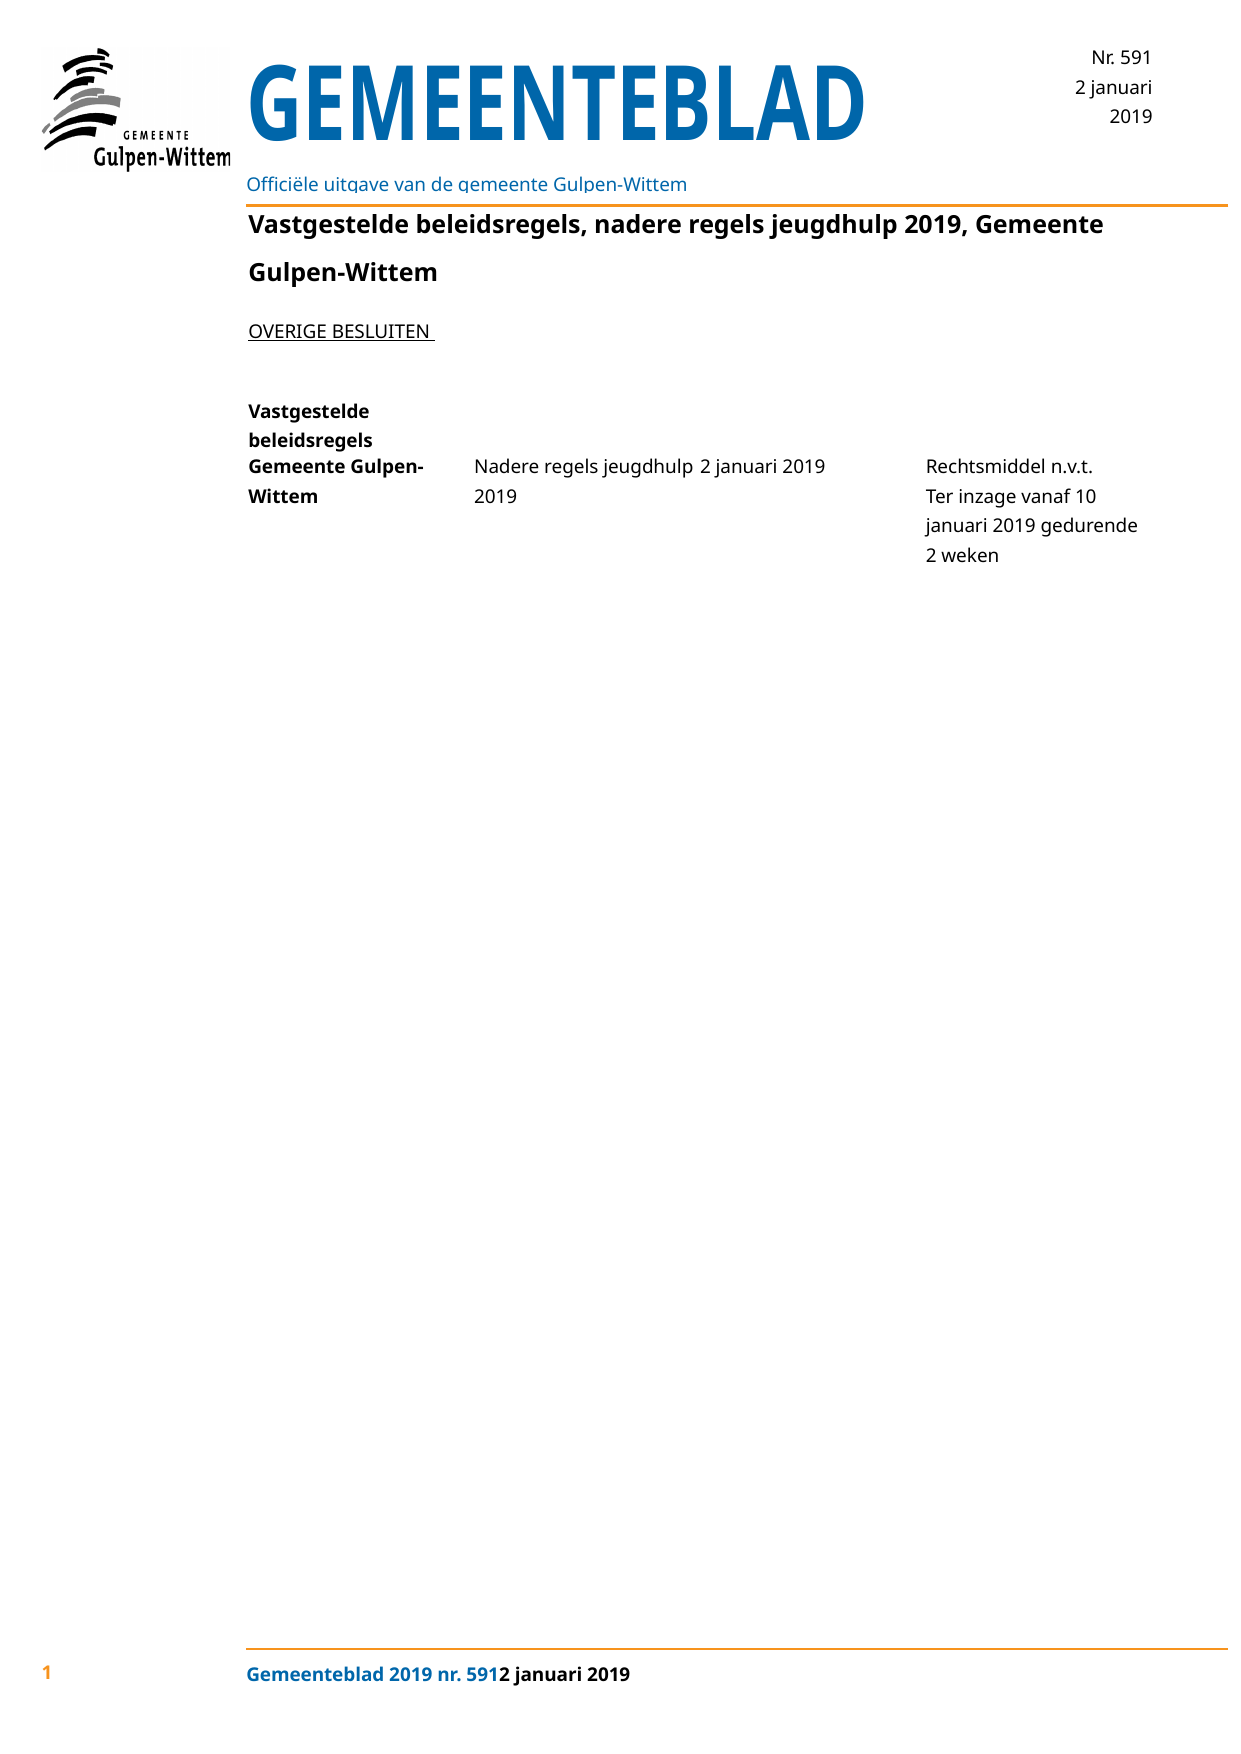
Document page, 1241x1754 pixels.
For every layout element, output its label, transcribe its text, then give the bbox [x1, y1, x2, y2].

picture [41, 47, 231, 172]
table_cell Nadere regels jeugdhulp 2019 [474, 453, 700, 568]
table_header Vastgestelde beleidsregels [248, 398, 474, 453]
table_cell 2 januari 2019 [700, 453, 926, 568]
text OVERIGE BESLUITEN [248, 318, 1152, 344]
table_cell Rechtsmiddel n.v.t. Ter inzage vanaf 10 januari 2019 gedurende 2 weken [926, 453, 1152, 568]
table_header [474, 398, 700, 453]
table_header [926, 398, 1152, 453]
table_header [700, 398, 926, 453]
text Vastgestelde beleidsregels, nadere regels jeugdhulp 2019, Gemeente Gulpen-Wittem [248, 207, 1152, 288]
table_cell Gemeente Gulpen-Wittem [248, 453, 474, 568]
